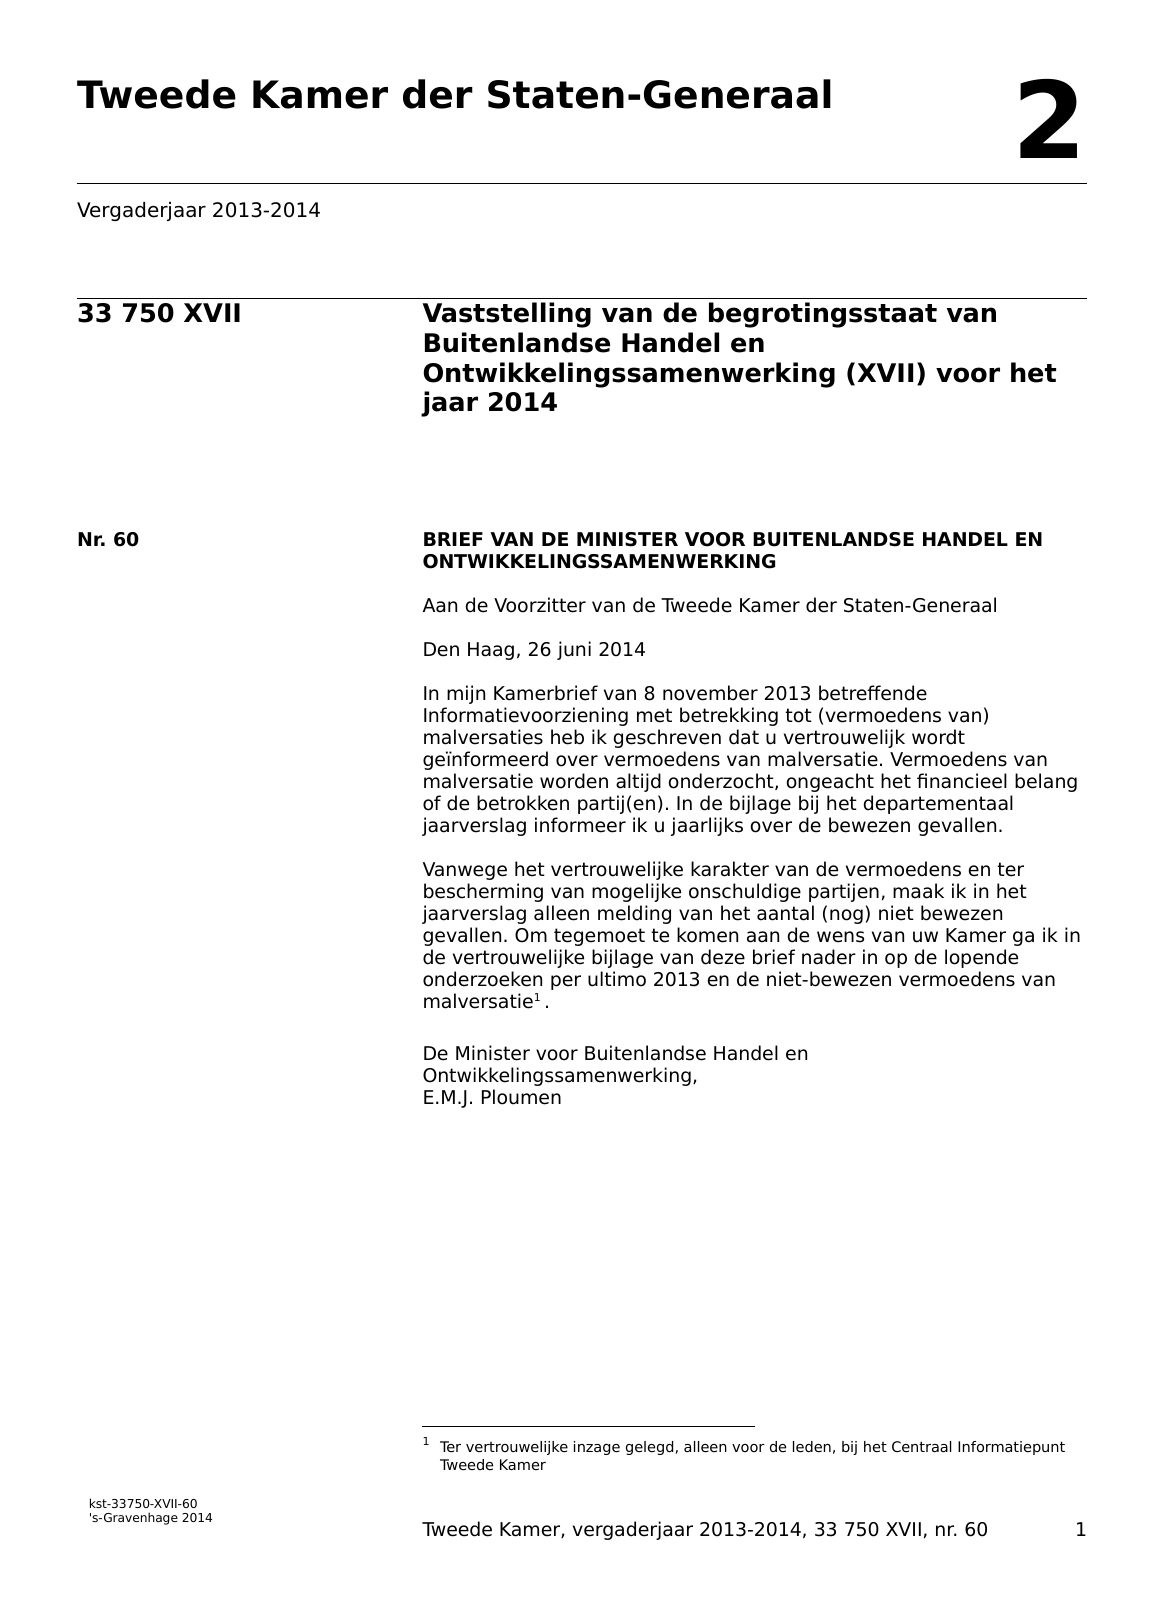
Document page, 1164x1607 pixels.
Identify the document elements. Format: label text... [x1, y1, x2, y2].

table_cell Vergaderjaar 2013-2014 [77, 184, 1087, 298]
table_header 2 [886, 59, 1087, 183]
text 's-Gravenhage 2014 [88, 1511, 323, 1525]
text Ter vertrouwelijke inzage gelegd, alleen voor de leden, bij het Centraal Informatiepunt Tweede Kamer [422, 1435, 1087, 1474]
text Aan de Voorzitter van de Tweede Kamer der Staten-Generaal [422, 595, 1087, 617]
table_header Tweede Kamer der Staten-Generaal [77, 59, 886, 183]
text Vanwege het vertrouwelijke karakter van de vermoedens en ter bescherming van mogelijke onschuldige partijen, maak ik in het jaarverslag alleen melding van het aantal (nog) niet bewezen gevallen. Om tegemoet te komen aan de wens van uw Kamer ga ik in de vertrouwelijke bijlage van deze brief nader in op de lopende onderzoeken per ultimo 2013 en de niet-bewezen vermoedens van malversatie. [422, 859, 1087, 1013]
text In mijn Kamerbrief van 8 november 2013 betreffende Informatievoorziening met betrekking tot (vermoedens van) malversaties heb ik geschreven dat u vertrouwelijk wordt geïnformeerd over vermoedens van malversatie. Vermoedens van malversatie worden altijd onderzocht, ongeacht het financieel belang of de betrokken partij(en). In de bijlage bij het departementaal jaarverslag informeer ik u jaarlijks over de bewezen gevallen. [422, 683, 1087, 837]
subtitle Nr. 60 BRIEF VAN DE MINISTER VOOR BUITENLANDSE HANDEL EN ONTWIKKELINGSSAMENWERKING [77, 529, 1087, 573]
subtitle 33 750 XVII Vaststelling van de begrotingsstaat van Buitenlandse Handel en Ontwikkelingssamenwerking (XVII) voor het jaar 2014 [77, 299, 1087, 418]
text De Minister voor Buitenlandse Handel en Ontwikkelingssamenwerking, E.M.J. Ploumen [422, 1043, 1087, 1109]
text Den Haag, 26 juni 2014 [422, 639, 1087, 661]
text kst-33750-XVII-60 [88, 1497, 323, 1511]
